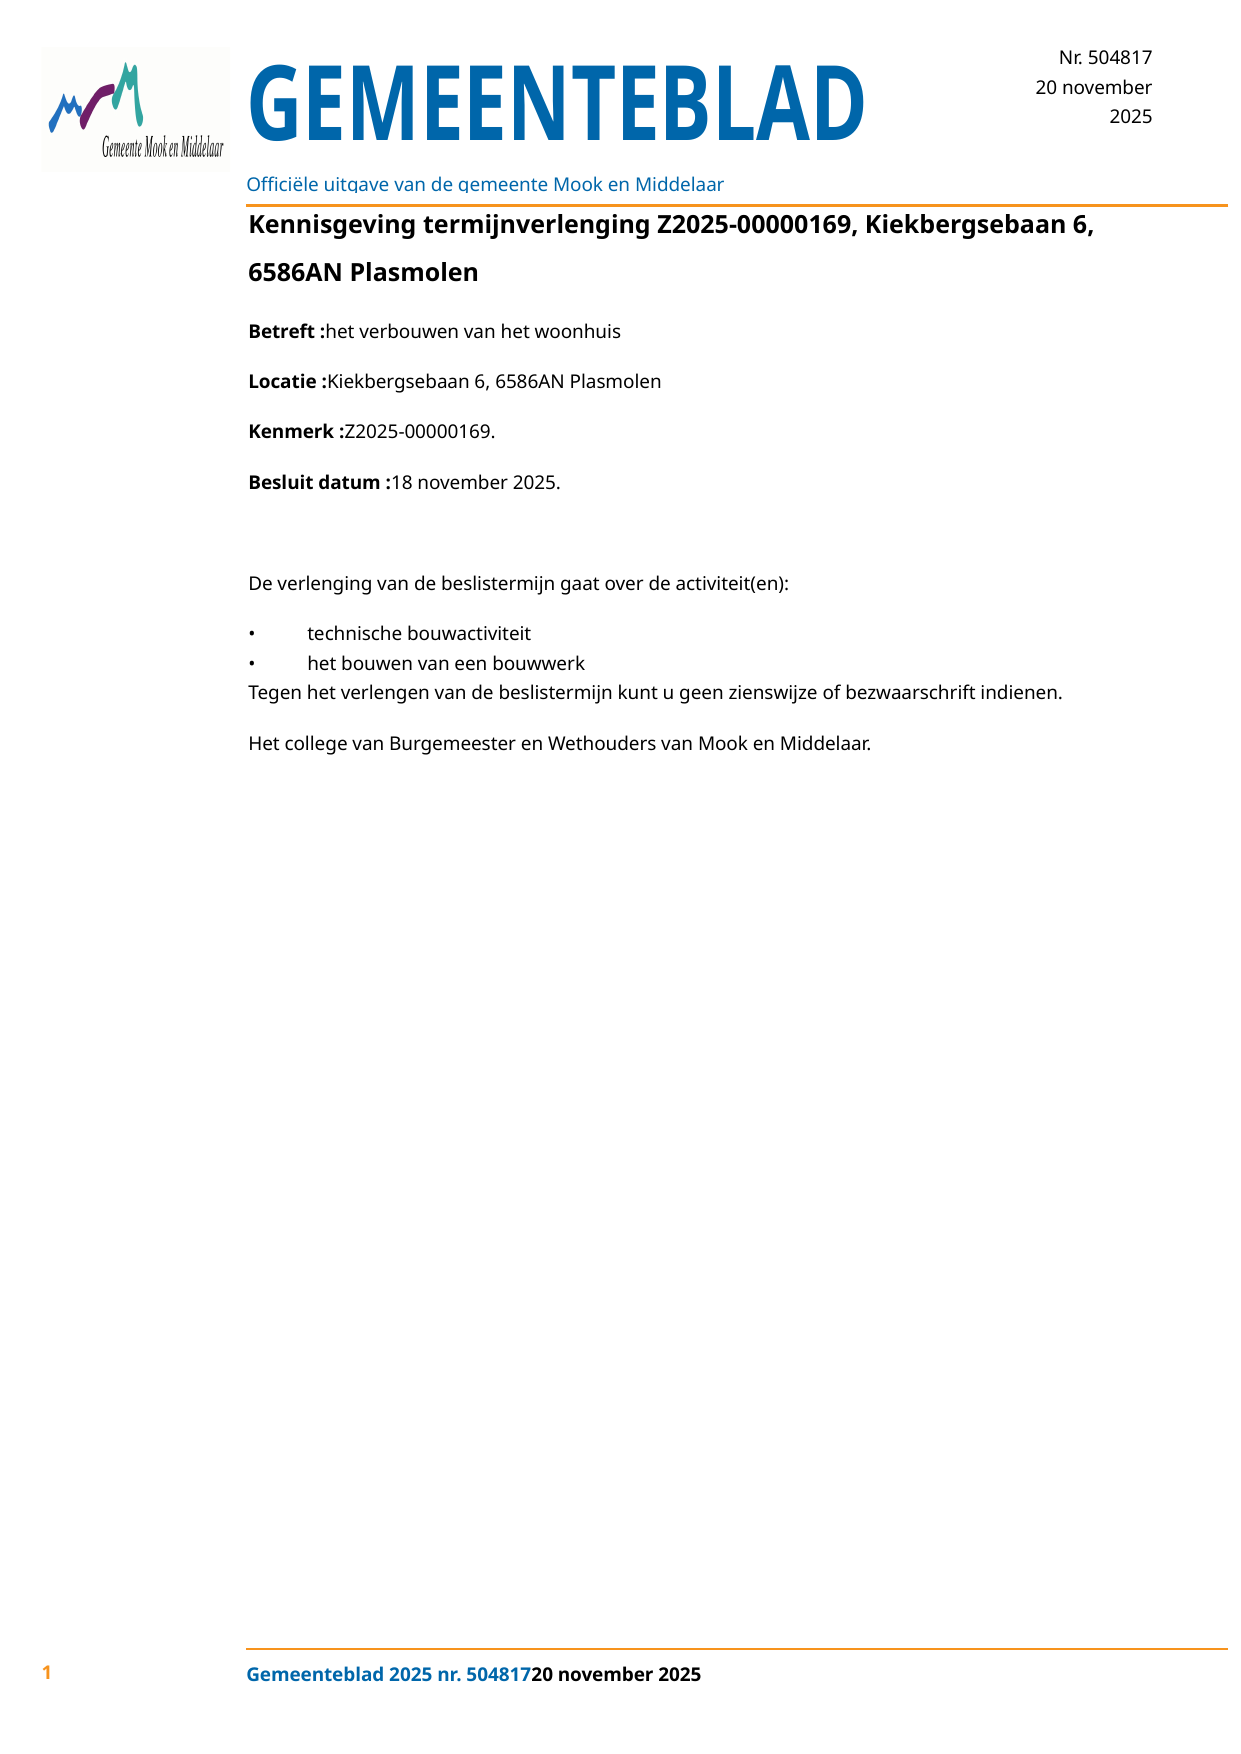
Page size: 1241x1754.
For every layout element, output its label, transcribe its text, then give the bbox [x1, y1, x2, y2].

list technische bouwactiviteit [248, 620, 1152, 646]
text De verlenging van de beslistermijn gaat over de activiteit(en): [248, 570, 1152, 596]
text Het college van Burgemeester en Wethouders van Mook en Middelaar. [248, 730, 1152, 756]
text Kenmerk :Z2025-00000169. [248, 419, 1152, 444]
text Betreft :het verbouwen van het woonhuis [248, 318, 1152, 344]
text Tegen het verlengen van de beslistermijn kunt u geen zienswijze of bezwaarschrift indienen. [248, 679, 1152, 705]
text Locatie :Kiekbergsebaan 6, 6586AN Plasmolen [248, 368, 1152, 394]
picture [41, 47, 231, 172]
list het bouwen van een bouwwerk [248, 650, 1152, 676]
text Kennisgeving termijnverlenging Z2025-00000169, Kiekbergsebaan 6, 6586AN Plasmolen [248, 207, 1152, 288]
text Besluit datum :18 november 2025. [248, 469, 1152, 495]
